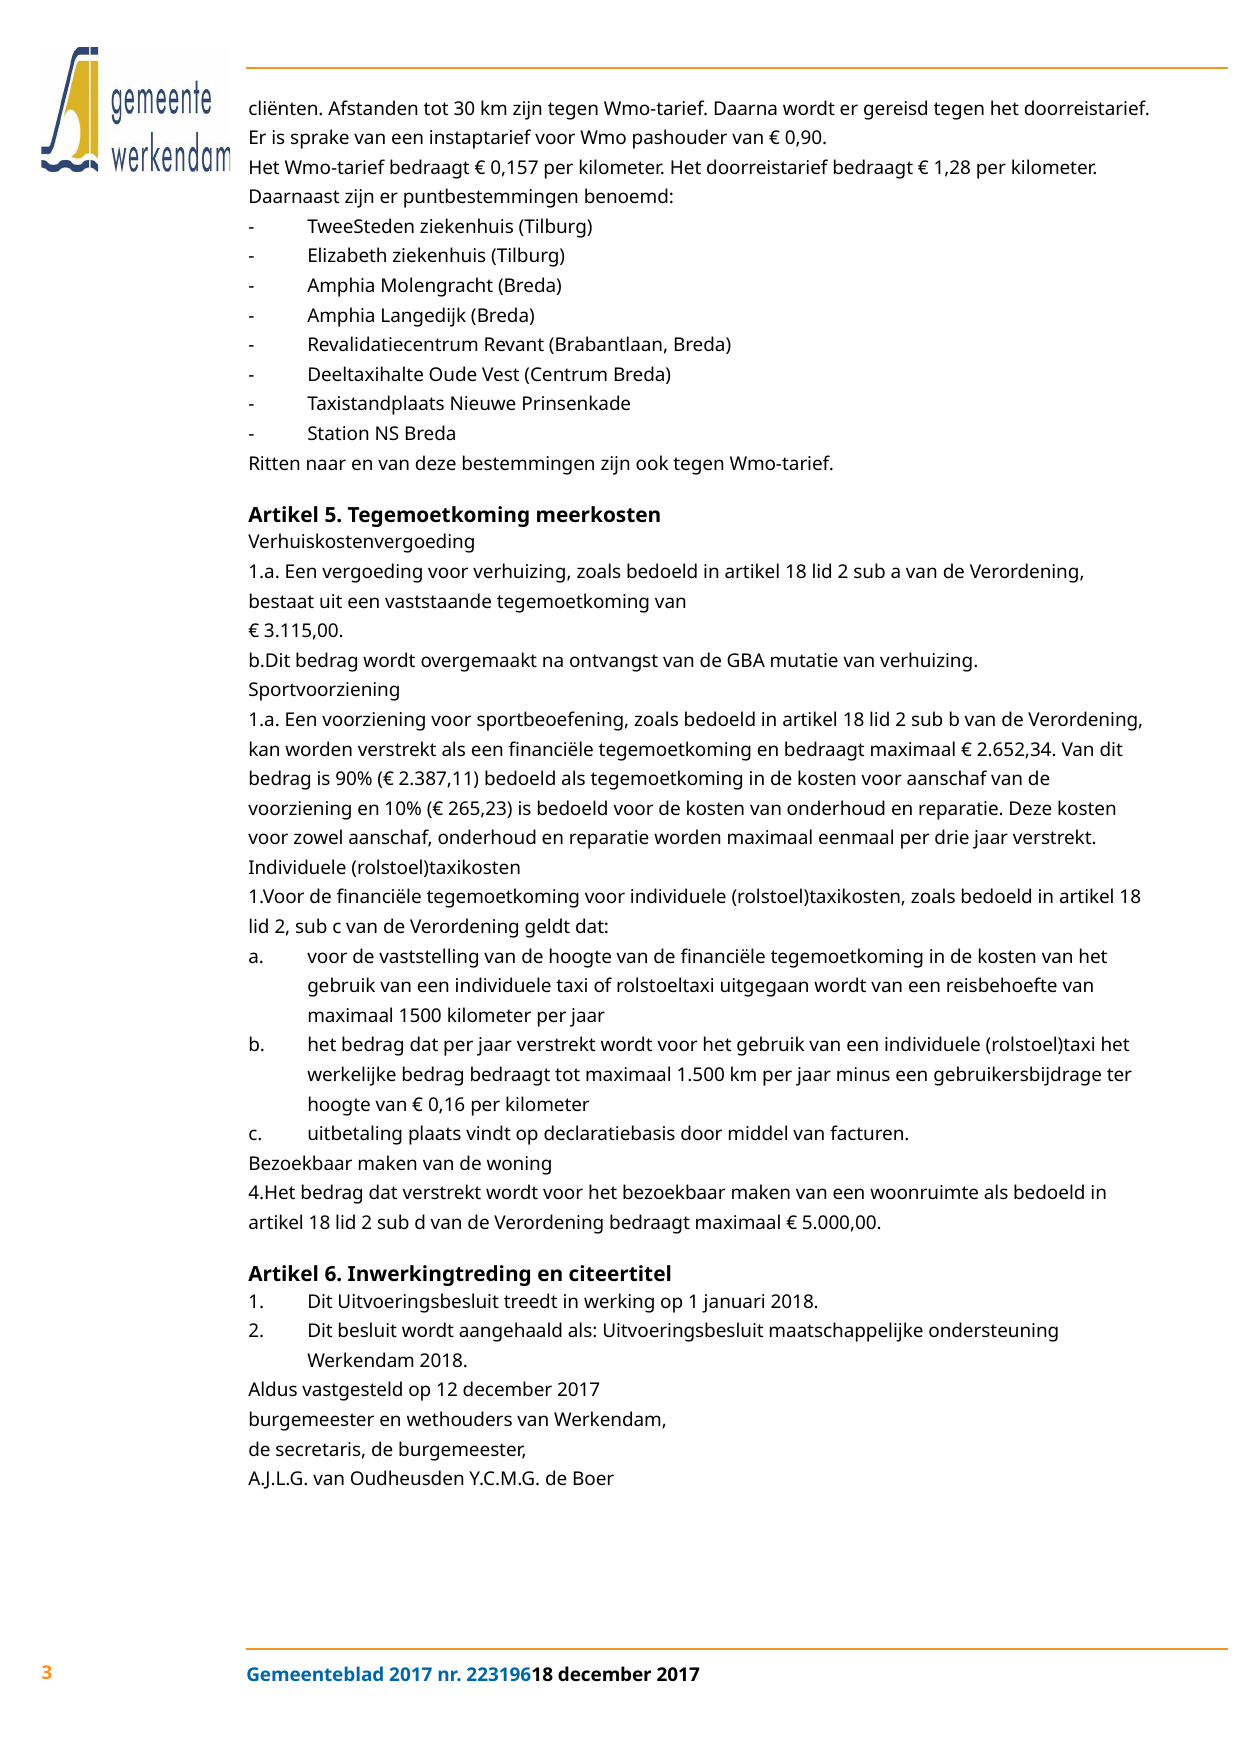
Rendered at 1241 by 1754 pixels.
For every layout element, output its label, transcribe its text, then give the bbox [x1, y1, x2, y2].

list Amphia Langedijk (Breda) [248, 302, 1152, 328]
text b.Dit bedrag wordt overgemaakt na ontvangst van de GBA mutatie van verhuizing. [248, 647, 1152, 673]
list TweeSteden ziekenhuis (Tilburg) [248, 213, 1152, 239]
text Bezoekbaar maken van de woning [248, 1150, 1152, 1176]
text 1.a. Een voorziening voor sportbeoefening, zoals bedoeld in artikel 18 lid 2 sub b van de Verordening, kan worden verstrekt als een financiële tegemoetkoming en bedraagt maximaal € 2.652,34. Van dit bedrag is 90% (€ 2.387,11) bedoeld als tegemoetkoming in de kosten voor aanschaf van de voorziening en 10% (€ 265,23) is bedoeld voor de kosten van onderhoud en reparatie. Deze kosten voor zowel aanschaf, onderhoud en reparatie worden maximaal eenmaal per drie jaar verstrekt. [248, 706, 1152, 850]
text de secretaris, de burgemeester, [248, 1436, 1152, 1462]
text Verhuiskostenvergoeding [248, 529, 1152, 554]
text Sportvoorziening [248, 677, 1152, 702]
list Revalidatiecentrum Revant (Brabantlaan, Breda) [248, 331, 1152, 357]
text € 3.115,00. [248, 617, 1152, 643]
text Aldus vastgesteld op 12 december 2017 [248, 1377, 1152, 1402]
text 4.Het bedrag dat verstrekt wordt voor het bezoekbaar maken van een woonruimte als bedoeld in artikel 18 lid 2 sub d van de Verordening bedraagt maximaal € 5.000,00. [248, 1179, 1152, 1235]
list Dit besluit wordt aangehaald als: Uitvoeringsbesluit maatschappelijke ondersteuning Werkendam 2018. [248, 1317, 1152, 1373]
text Artikel 5. Tegemoetkoming meerkosten [248, 500, 1152, 529]
list voor de vaststelling van de hoogte van de financiële tegemoetkoming in de kosten van het gebruik van een individuele taxi of rolstoeltaxi uitgegaan wordt van een reisbehoefte van maximaal 1500 kilometer per jaar [248, 943, 1152, 1028]
list het bedrag dat per jaar verstrekt wordt voor het gebruik van een individuele (rolstoel)taxi het werkelijke bedrag bedraagt tot maximaal 1.500 km per jaar minus een gebruikersbijdrage ter hoogte van € 0,16 per kilometer [248, 1032, 1152, 1116]
text Artikel 6. Inwerkingtreding en citeertitel [248, 1259, 1152, 1288]
list Dit Uitvoeringsbesluit treedt in werking op 1 januari 2018. [248, 1288, 1152, 1314]
text 1.Voor de financiële tegemoetkoming voor individuele (rolstoel)taxikosten, zoals bedoeld in artikel 18 lid 2, sub c van de Verordening geldt dat: [248, 884, 1152, 939]
text 1.a. Een vergoeding voor verhuizing, zoals bedoeld in artikel 18 lid 2 sub a van de Verordening, bestaat uit een vaststaande tegemoetkoming van [248, 558, 1152, 613]
list Amphia Molengracht (Breda) [248, 272, 1152, 298]
list Station NS Breda [248, 420, 1152, 446]
text Daarnaast zijn er puntbestemmingen benoemd: [248, 183, 1152, 209]
text Individuele (rolstoel)taxikosten [248, 854, 1152, 880]
list Deeltaxihalte Oude Vest (Centrum Breda) [248, 361, 1152, 387]
list Elizabeth ziekenhuis (Tilburg) [248, 243, 1152, 268]
text cliënten. Afstanden tot 30 km zijn tegen Wmo-tarief. Daarna wordt er gereisd tegen het doorreistarief. Er is sprake van een instaptarief voor Wmo pashouder van € 0,90. [248, 95, 1152, 150]
text Het Wmo-tarief bedraagt € 0,157 per kilometer. Het doorreistarief bedraagt € 1,28 per kilometer. [248, 154, 1152, 180]
picture [41, 47, 231, 172]
text Ritten naar en van deze bestemmingen zijn ook tegen Wmo-tarief. [248, 450, 1152, 476]
list uitbetaling plaats vindt op declaratiebasis door middel van facturen. [248, 1120, 1152, 1146]
text burgemeester en wethouders van Werkendam, [248, 1406, 1152, 1432]
text A.J.L.G. van Oudheusden Y.C.M.G. de Boer [248, 1465, 1152, 1491]
list Taxistandplaats Nieuwe Prinsenkade [248, 391, 1152, 416]
